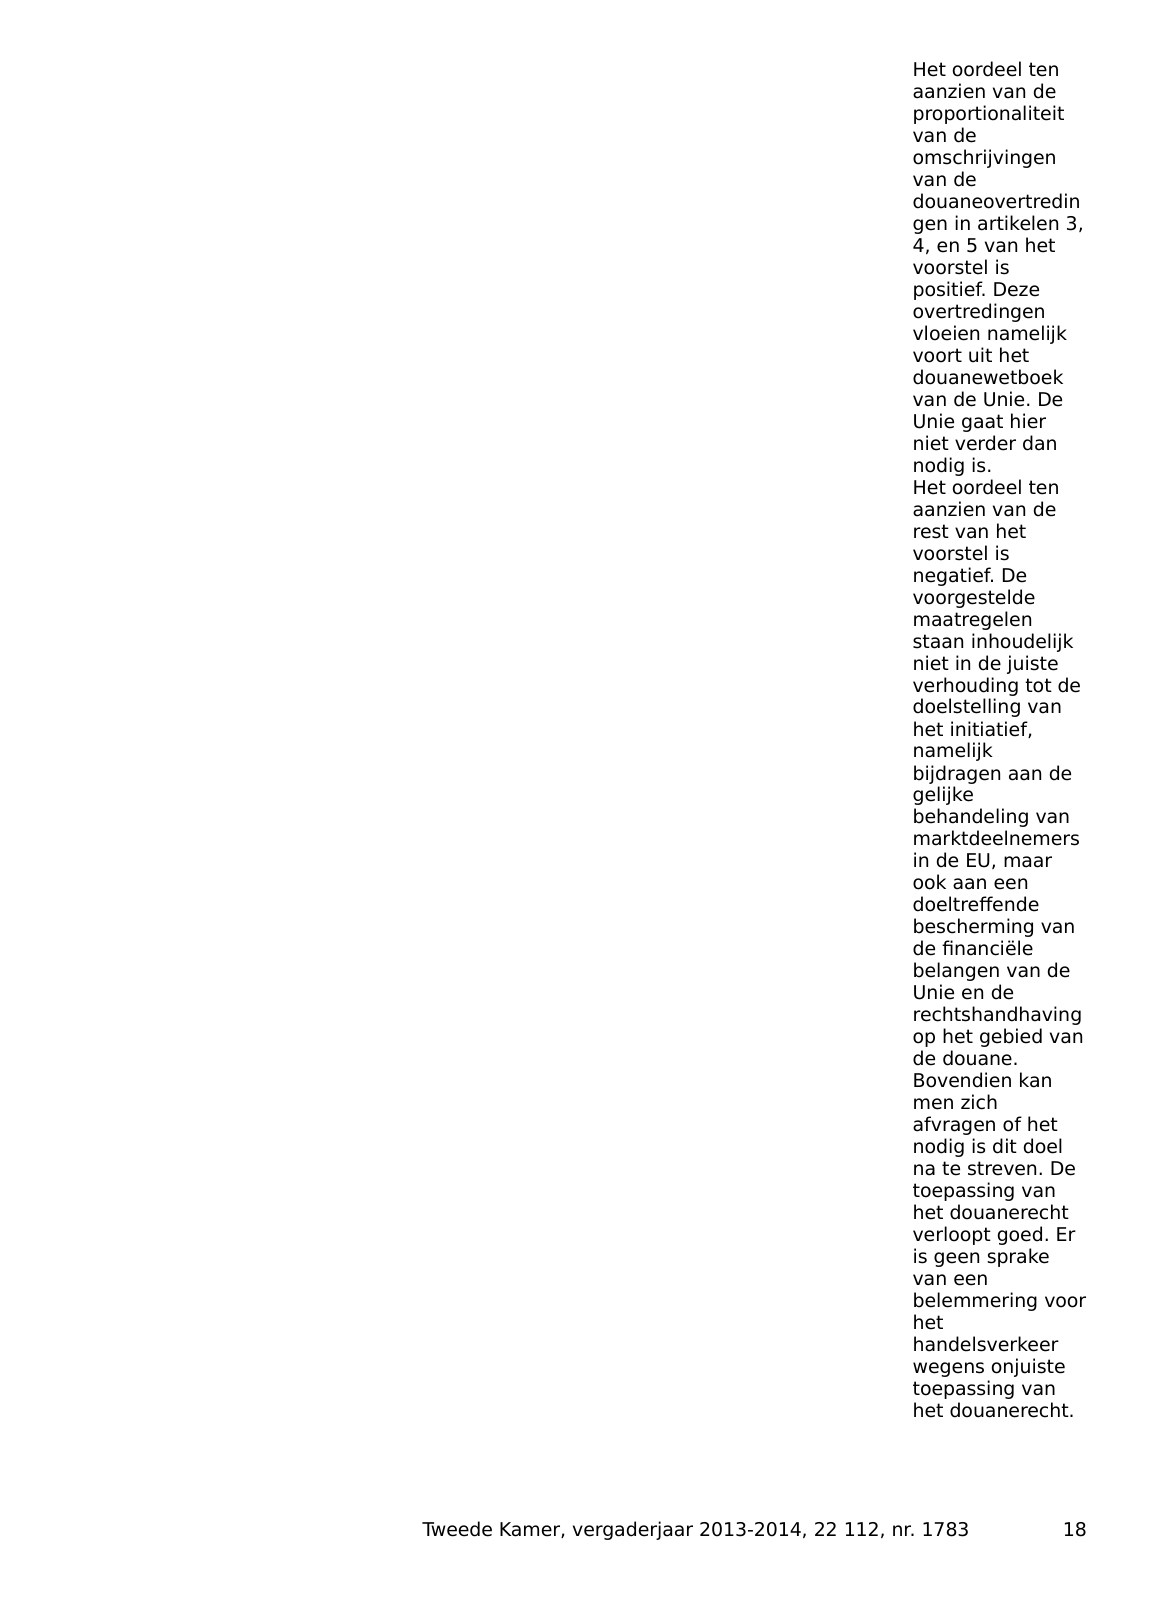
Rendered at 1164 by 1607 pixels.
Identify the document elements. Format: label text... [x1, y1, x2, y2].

text Het oordeel ten aanzien van de rest van het voorstel is negatief. De voorgestelde maatregelen staan inhoudelijk niet in de juiste verhouding tot de doelstelling van het initiatief, namelijk bijdragen aan de gelijke behandeling van marktdeelnemers in de EU, maar ook aan een doeltreffende bescherming van de financiële belangen van de Unie en de rechtshandhaving op het gebied van de douane. Bovendien kan men zich afvragen of het nodig is dit doel na te streven. De toepassing van het douanerecht verloopt goed. Er is geen sprake van een belemmering voor het handelsverkeer wegens onjuiste toepassing van het douanerecht. [912, 477, 1087, 1422]
text Het oordeel ten aanzien van de proportionaliteit van de omschrijvingen van de douaneovertredingen in artikelen 3, 4, en 5 van het voorstel is positief. Deze overtredingen vloeien namelijk voort uit het douanewetboek van de Unie. De Unie gaat hier niet verder dan nodig is. [912, 59, 1087, 477]
